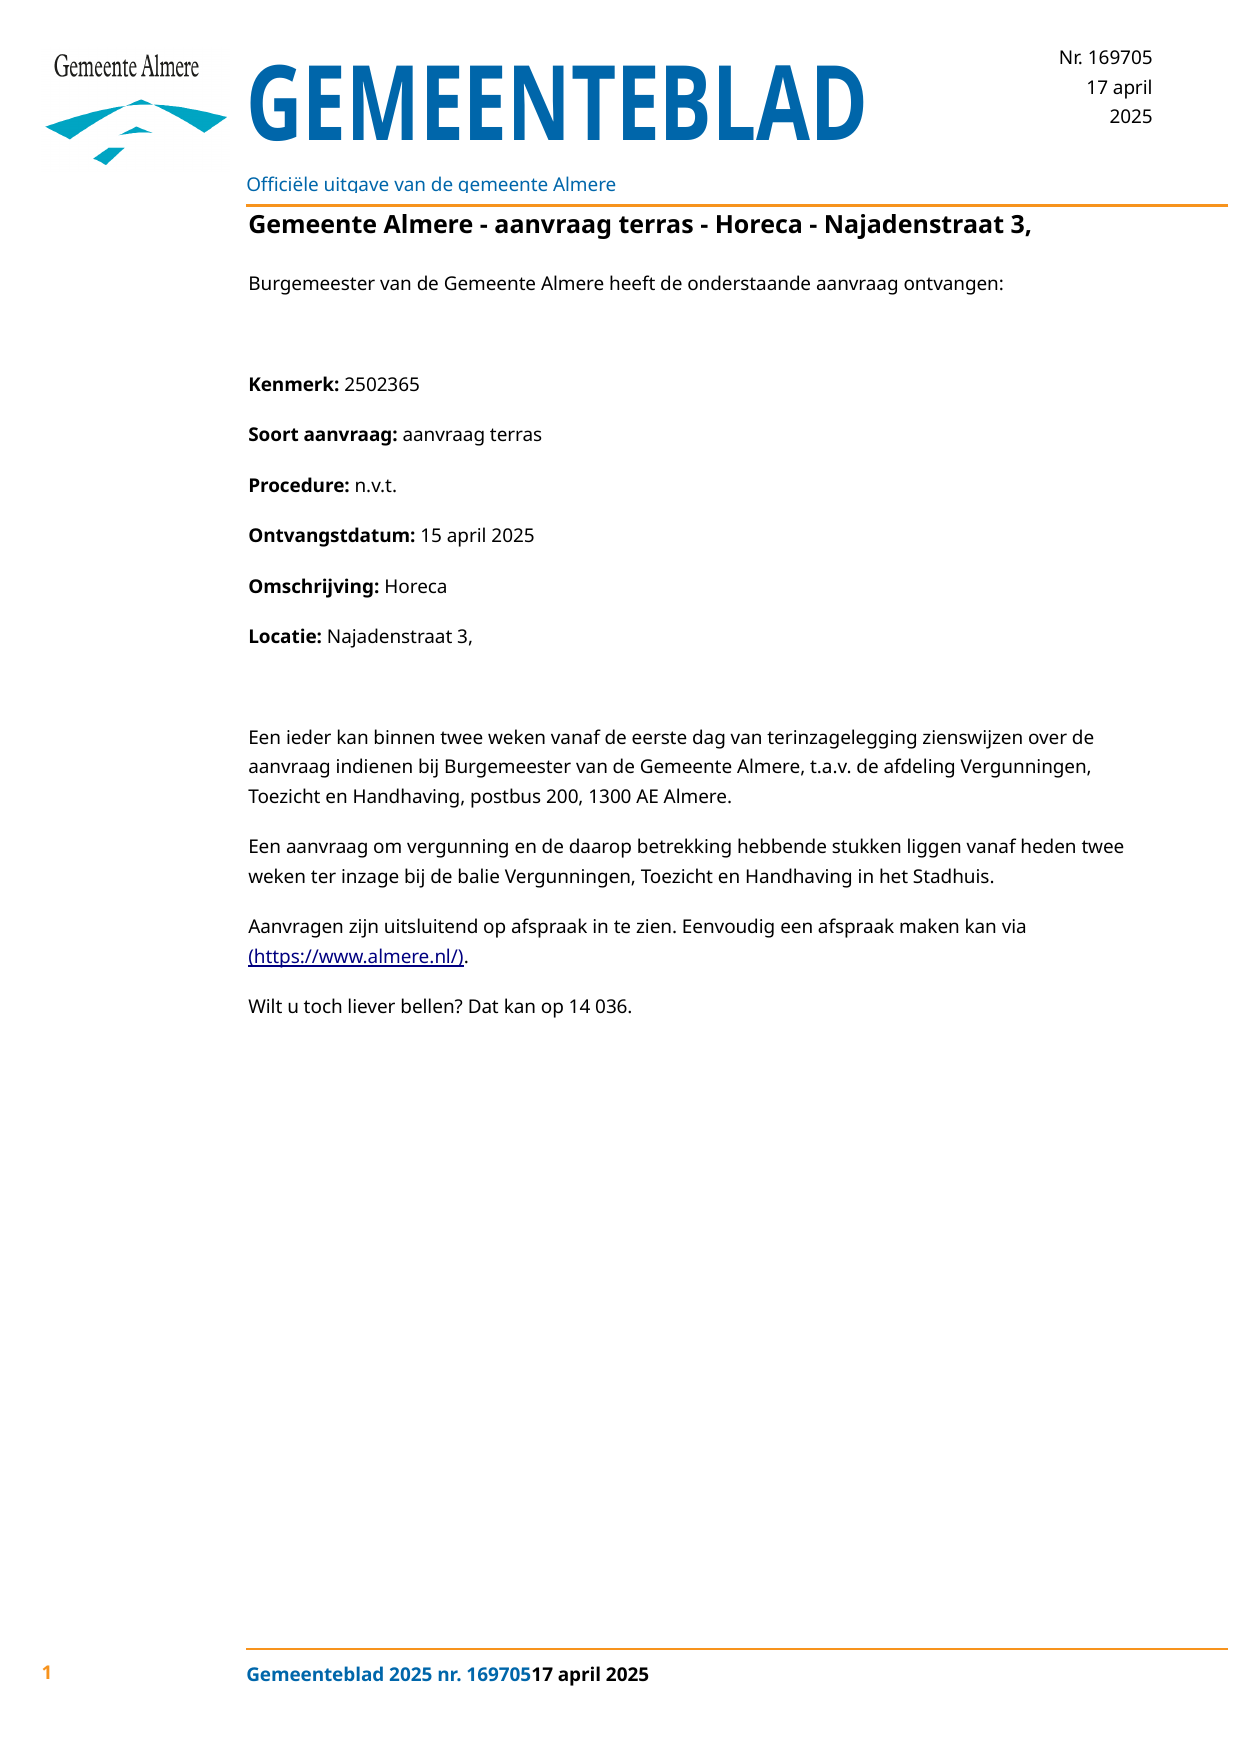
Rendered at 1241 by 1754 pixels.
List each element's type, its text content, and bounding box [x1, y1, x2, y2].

text Gemeente Almere - aanvraag terras - Horeca - Najadenstraat 3, [248, 207, 1152, 241]
text Aanvragen zijn uitsluitend op afspraak in te zien. Eenvoudig een afspraak maken kan via (https://www.almere.nl/). [248, 914, 1152, 969]
picture [41, 47, 231, 172]
text Wilt u toch liever bellen? Dat kan op 14 036. [248, 994, 1152, 1019]
text Soort aanvraag: aanvraag terras [248, 422, 1152, 447]
text Ontvangstdatum: 15 april 2025 [248, 522, 1152, 548]
text Een ieder kan binnen twee weken vanaf de eerste dag van terinzagelegging zienswijzen over de aanvraag indienen bij Burgemeester van de Gemeente Almere, t.a.v. de afdeling Vergunningen, Toezicht en Handhaving, postbus 200, 1300 AE Almere. [248, 724, 1152, 809]
text Omschrijving: Horeca [248, 573, 1152, 598]
text Een aanvraag om vergunning en de daarop betrekking hebbende stukken liggen vanaf heden twee weken ter inzage bij de balie Vergunningen, Toezicht en Handhaving in het Stadhuis. [248, 834, 1152, 889]
text Kenmerk: 2502365 [248, 371, 1152, 397]
text Locatie: Najadenstraat 3, [248, 623, 1152, 649]
text Burgemeester van de Gemeente Almere heeft de onderstaande aanvraag ontvangen: [248, 270, 1152, 296]
text Procedure: n.v.t. [248, 472, 1152, 498]
